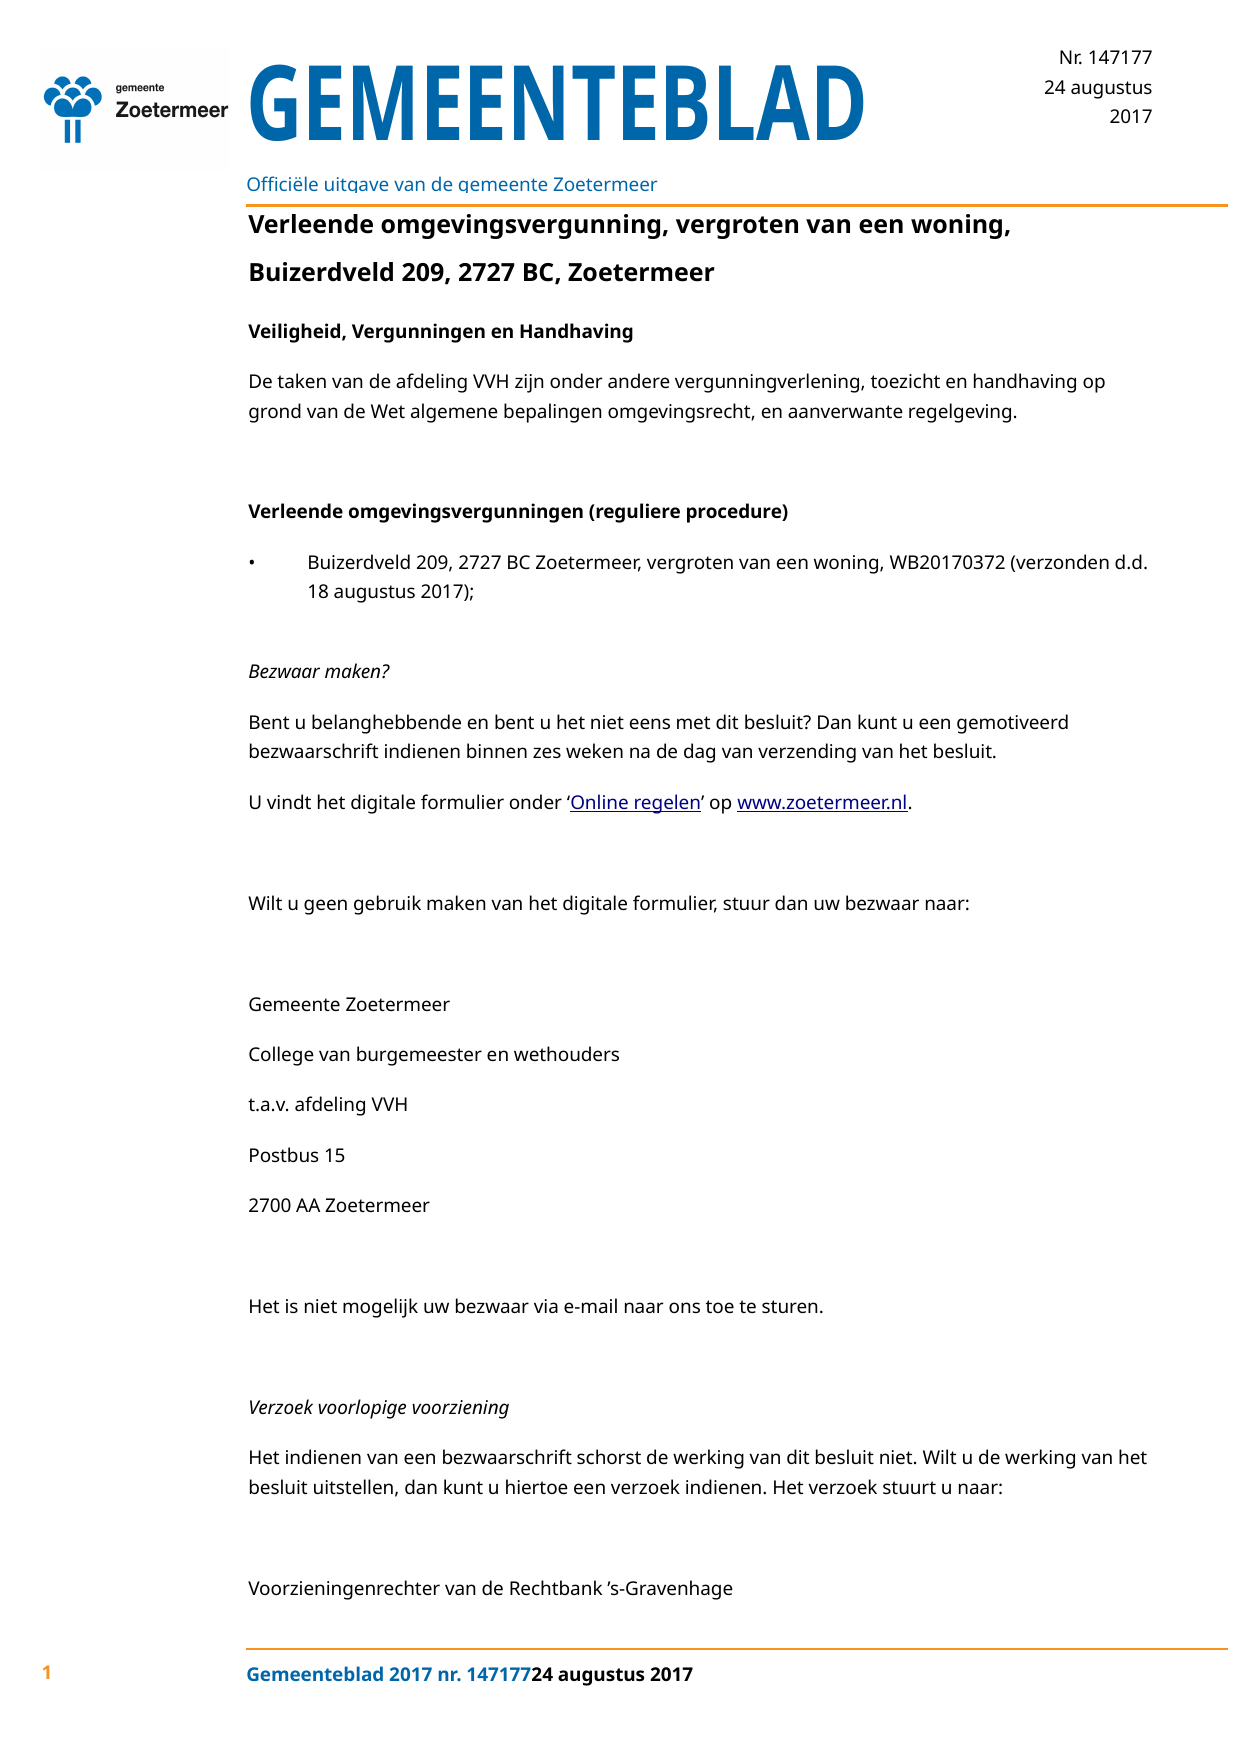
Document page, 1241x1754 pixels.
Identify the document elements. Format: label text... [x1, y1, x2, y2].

text Bezwaar maken? [248, 659, 1152, 684]
text Voorzieningenrechter van de Rechtbank ’s-Gravenhage [248, 1575, 1152, 1601]
text Wilt u geen gebruik maken van het digitale formulier, stuur dan uw bezwaar naar: [248, 890, 1152, 916]
text Postbus 15 [248, 1142, 1152, 1168]
text Gemeente Zoetermeer [248, 991, 1152, 1017]
text Het is niet mogelijk uw bezwaar via e-mail naar ons toe te sturen. [248, 1293, 1152, 1319]
text Bent u belanghebbende en bent u het niet eens met dit besluit? Dan kunt u een gemotiveerd bezwaarschrift indienen binnen zes weken na de dag van verzending van het besluit. [248, 709, 1152, 764]
text Verzoek voorlopige voorziening [248, 1394, 1152, 1420]
picture [41, 47, 231, 172]
text U vindt het digitale formulier onder ‘Online regelen’ op www.zoetermeer.nl. [248, 789, 1152, 815]
text 2700 AA Zoetermeer [248, 1192, 1152, 1218]
text De taken van de afdeling VVH zijn onder andere vergunningverlening, toezicht en handhaving op grond van de Wet algemene bepalingen omgevingsrecht, en aanverwante regelgeving. [248, 368, 1152, 424]
text t.a.v. afdeling VVH [248, 1092, 1152, 1117]
text Verleende omgevingsvergunning, vergroten van een woning, Buizerdveld 209, 2727 BC, Zoetermeer [248, 207, 1152, 288]
text Het indienen van een bezwaarschrift schorst de werking van dit besluit niet. Wilt u de werking van het besluit uitstellen, dan kunt u hiertoe een verzoek indienen. Het verzoek stuurt u naar: [248, 1444, 1152, 1500]
list Buizerdveld 209, 2727 BC Zoetermeer, vergroten van een woning, WB20170372 (verzonden d.d. 18 augustus 2017); [248, 549, 1152, 604]
text Verleende omgevingsvergunningen (reguliere procedure) [248, 499, 1152, 524]
text Veiligheid, Vergunningen en Handhaving [248, 318, 1152, 344]
text College van burgemeester en wethouders [248, 1041, 1152, 1067]
